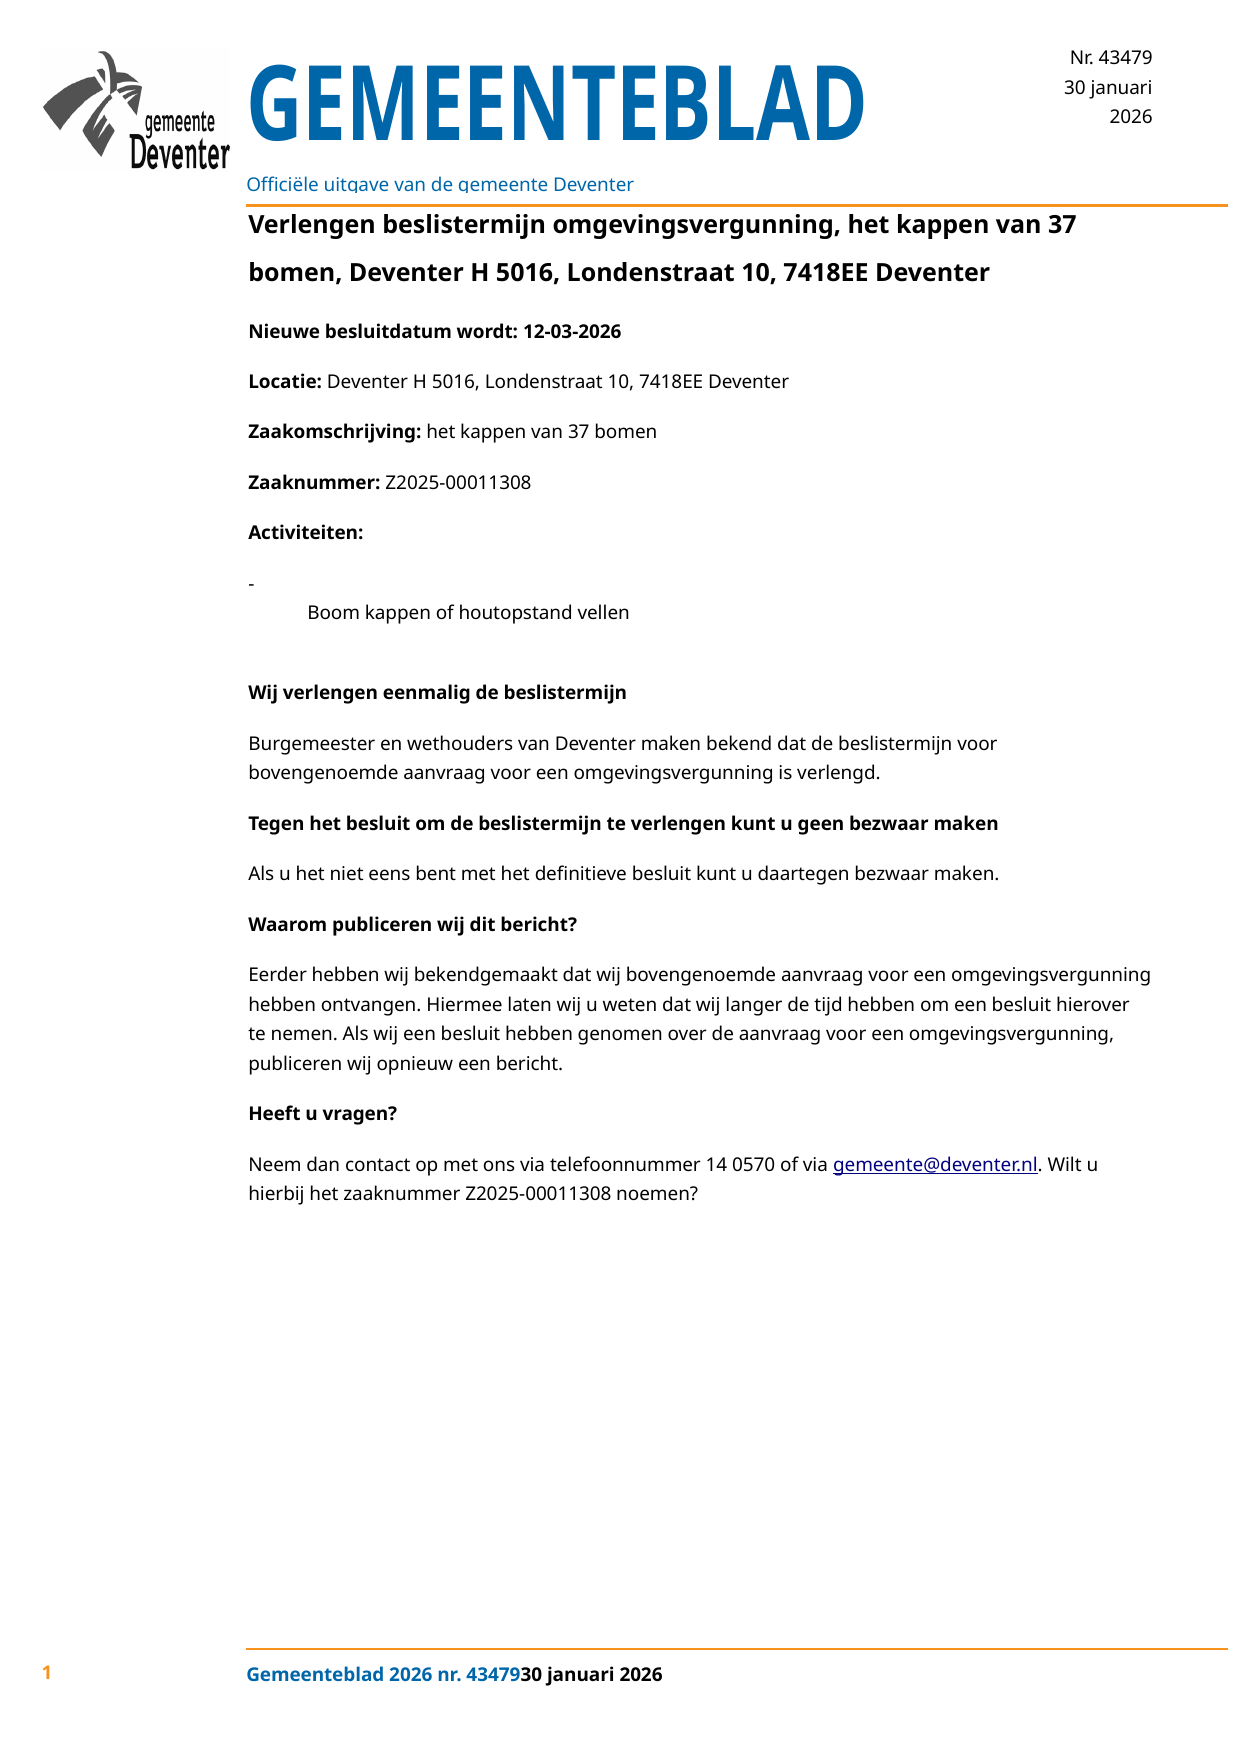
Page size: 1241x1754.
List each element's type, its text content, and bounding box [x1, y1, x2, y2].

text Zaakomschrijving: het kappen van 37 bomen [248, 419, 1152, 444]
text Heeft u vragen? [248, 1100, 1152, 1126]
text Tegen het besluit om de beslistermijn te verlengen kunt u geen bezwaar maken [248, 810, 1152, 836]
text Zaaknummer: Z2025-00011308 [248, 469, 1152, 495]
text Waarom publiceren wij dit bericht? [248, 911, 1152, 937]
text Locatie: Deventer H 5016, Londenstraat 10, 7418EE Deventer [248, 368, 1152, 394]
list Boom kappen of houtopstand vellen [248, 599, 1152, 625]
text Activiteiten: [248, 519, 1152, 545]
text Nieuwe besluitdatum wordt: 12-03-2026 [248, 318, 1152, 344]
picture [41, 47, 231, 172]
text Als u het niet eens bent met het definitieve besluit kunt u daartegen bezwaar maken. [248, 860, 1152, 886]
text Wij verlengen eenmalig de beslistermijn [248, 679, 1152, 705]
text Verlengen beslistermijn omgevingsvergunning, het kappen van 37 bomen, Deventer H 5016, Londenstraat 10, 7418EE Deventer [248, 207, 1152, 288]
text Eerder hebben wij bekendgemaakt dat wij bovengenoemde aanvraag voor een omgevingsvergunning hebben ontvangen. Hiermee laten wij u weten dat wij langer de tijd hebben om een besluit hierover te nemen. Als wij een besluit hebben genomen over de aanvraag voor een omgevingsvergunning, publiceren wij opnieuw een bericht. [248, 961, 1152, 1076]
text Burgemeester en wethouders van Deventer maken bekend dat de beslistermijn voor bovengenoemde aanvraag voor een omgevingsvergunning is verlengd. [248, 730, 1152, 785]
text Neem dan contact op met ons via telefoonnummer 14 0570 of via gemeente@deventer.nl. Wilt u hierbij het zaaknummer Z2025-00011308 noemen? [248, 1151, 1152, 1206]
